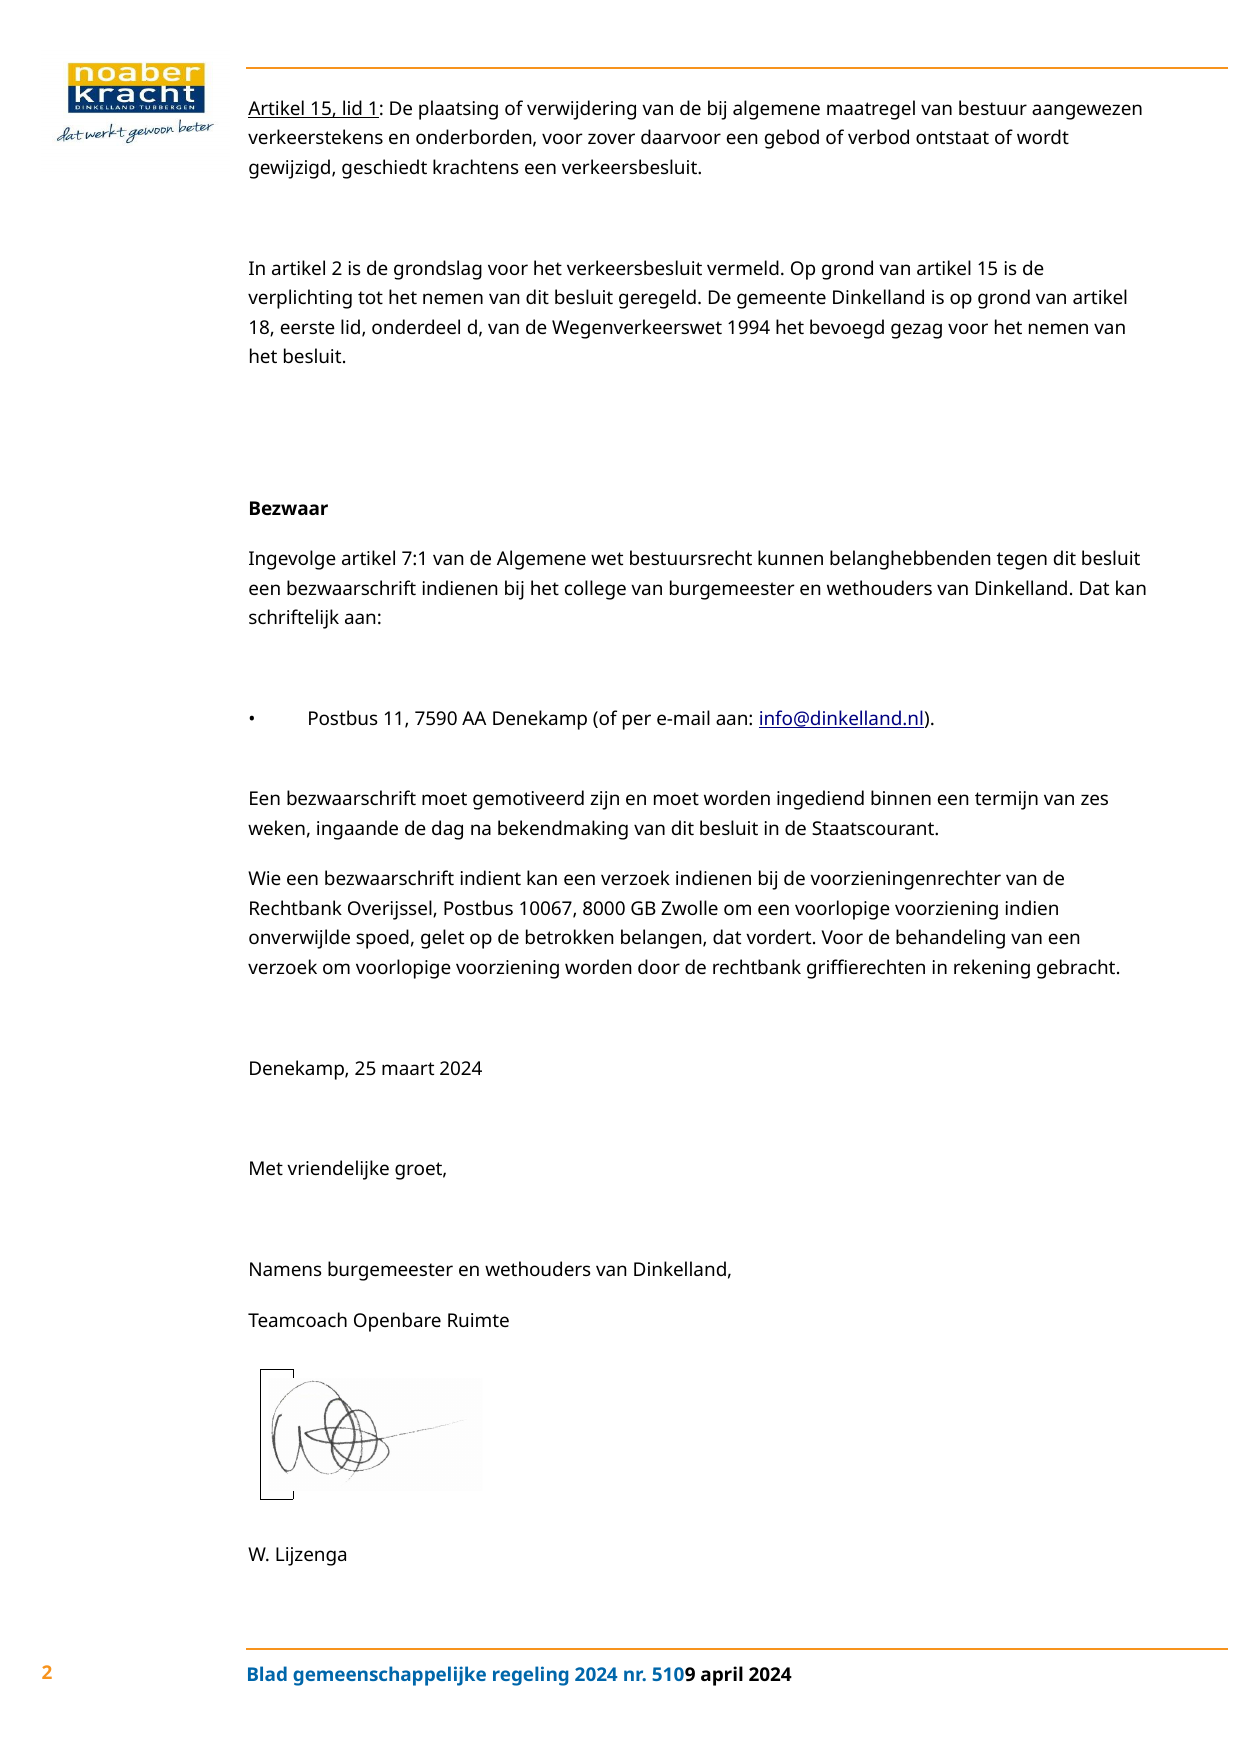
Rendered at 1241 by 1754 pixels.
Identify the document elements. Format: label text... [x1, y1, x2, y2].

text Namens burgemeester en wethouders van Dinkelland, [248, 1256, 1152, 1282]
text W. Lijzenga [248, 1541, 1152, 1567]
text In artikel 2 is de grondslag voor het verkeersbesluit vermeld. Op grond van artikel 15 is de verplichting tot het nemen van dit besluit geregeld. De gemeente Dinkelland is op grond van artikel 18, eerste lid, onderdeel d, van de Wegenverkeerswet 1994 het bevoegd gezag voor het nemen van het besluit. [248, 255, 1152, 369]
text Ingevolge artikel 7:1 van de Algemene wet bestuursrecht kunnen belanghebbenden tegen dit besluit een bezwaarschrift indienen bij het college van burgemeester en wethouders van Dinkelland. Dat kan schriftelijk aan: [248, 545, 1152, 630]
text Bezwaar [248, 495, 1152, 521]
picture [268, 1378, 483, 1491]
text Teamcoach Openbare Ruimte [248, 1307, 1152, 1333]
text Een bezwaarschrift moet gemotiveerd zijn en moet worden ingediend binnen een termijn van zes weken, ingaande de dag na bekendmaking van dit besluit in de Staatscourant. [248, 785, 1152, 841]
list Postbus 11, 7590 AA Denekamp (of per e-mail aan: info@dinkelland.nl). [248, 705, 1152, 731]
text Denekamp, 25 maart 2024 [248, 1055, 1152, 1081]
text Wie een bezwaarschrift indient kan een verzoek indienen bij de voorzieningenrechter van de Rechtbank Overijssel, Postbus 10067, 8000 GB Zwolle om een voorlopige voorziening indien onverwijlde spoed, gelet op de betrokken belangen, dat vordert. Voor de behandeling van een verzoek om voorlopige voorziening worden door de rechtbank griffierechten in rekening gebracht. [248, 865, 1152, 980]
text Artikel 15, lid 1: De plaatsing of verwijdering van de bij algemene maatregel van bestuur aangewezen verkeerstekens en onderborden, voor zover daarvoor een gebod of verbod ontstaat of wordt gewijzigd, geschiedt krachtens een verkeersbesluit. [248, 95, 1152, 180]
picture [41, 47, 231, 172]
text Met vriendelijke groet, [248, 1156, 1152, 1181]
